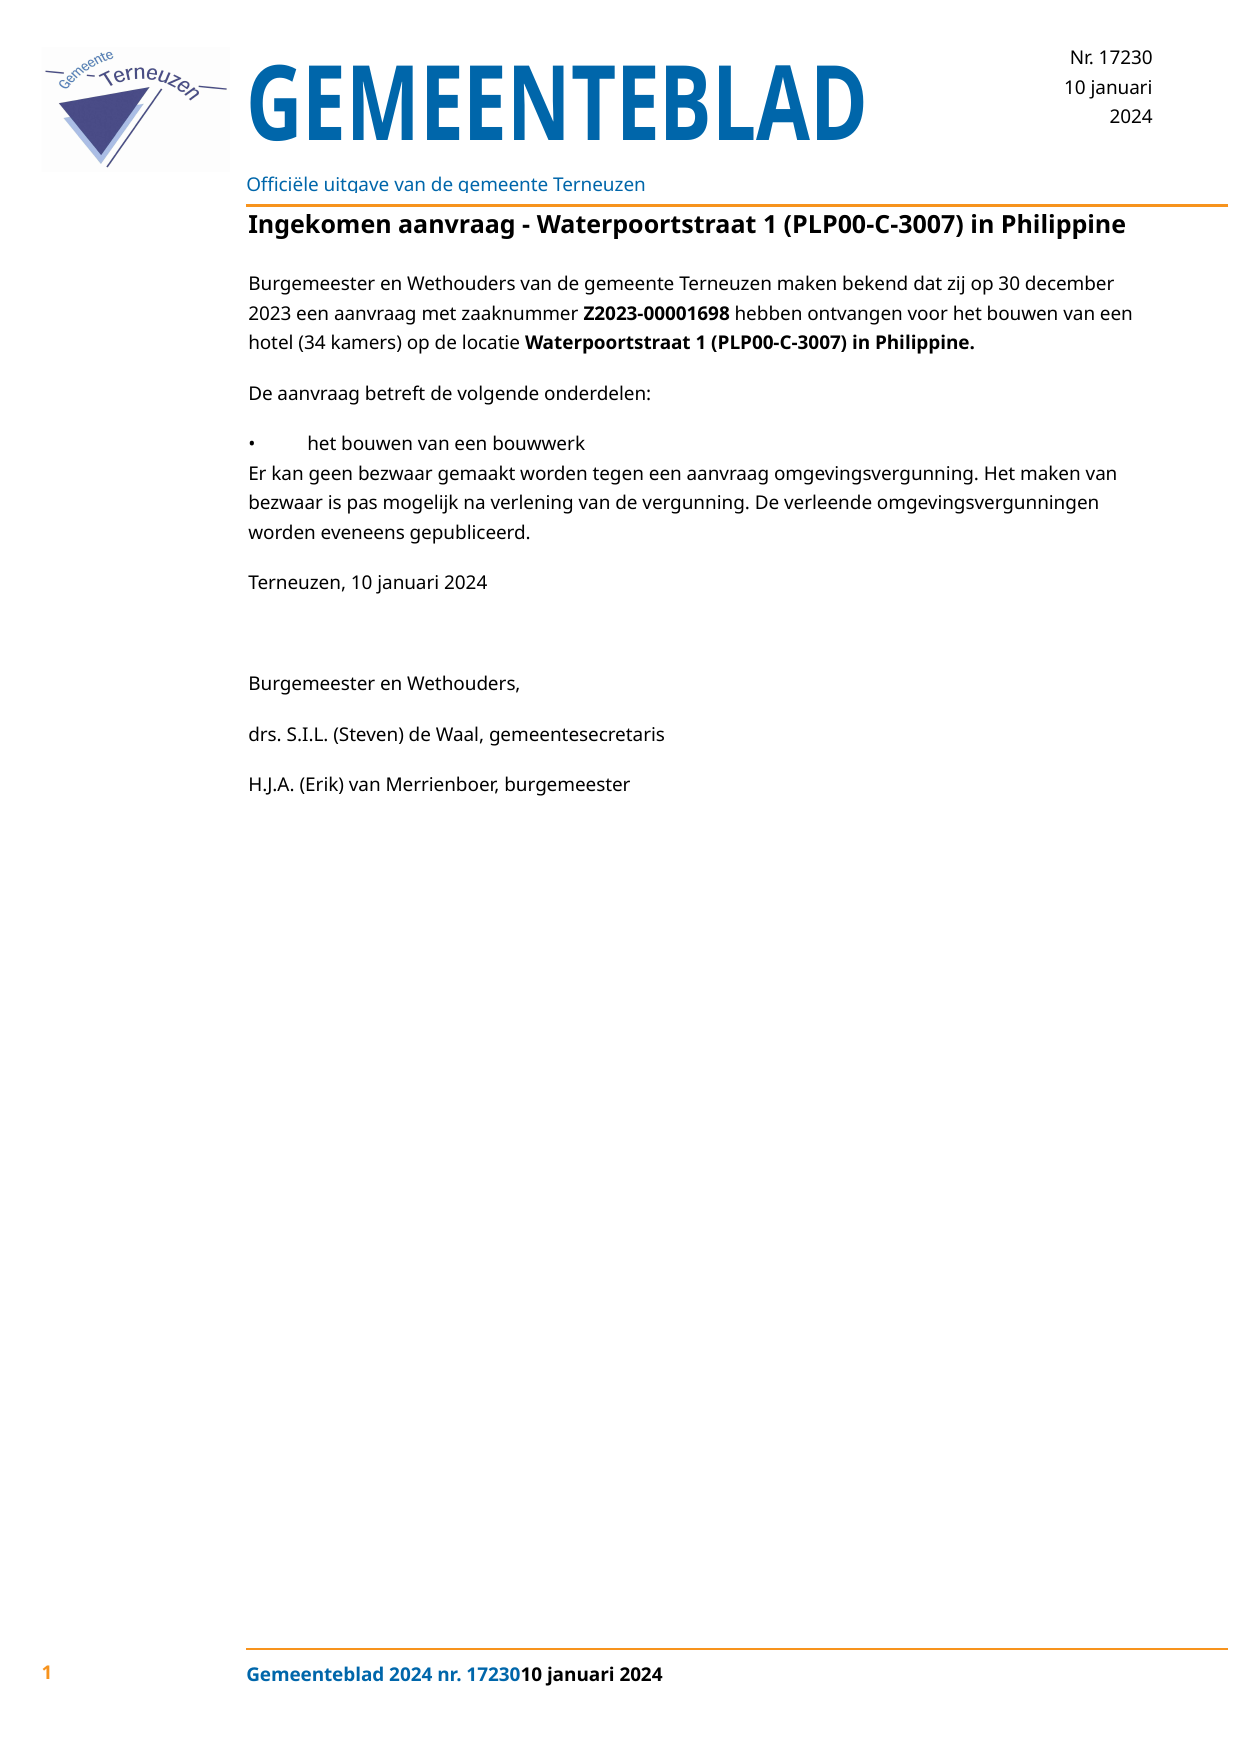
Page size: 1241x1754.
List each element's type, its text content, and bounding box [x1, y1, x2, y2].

text drs. S.I.L. (Steven) de Waal, gemeentesecretaris [248, 721, 1152, 746]
text De aanvraag betreft de volgende onderdelen: [248, 380, 1152, 406]
picture [41, 47, 231, 172]
text Burgemeester en Wethouders van de gemeente Terneuzen maken bekend dat zij op 30 december 2023 een aanvraag met zaaknummer Z2023-00001698 hebben ontvangen voor het bouwen van een hotel (34 kamers) op de locatie Waterpoortstraat 1 (PLP00-C-3007) in Philippine. [248, 270, 1152, 355]
text Er kan geen bezwaar gemaakt worden tegen een aanvraag omgevingsvergunning. Het maken van bezwaar is pas mogelijk na verlening van de vergunning. De verleende omgevingsvergunningen worden eveneens gepubliceerd. [248, 460, 1152, 545]
text H.J.A. (Erik) van Merrienboer, burgemeester [248, 771, 1152, 797]
list het bouwen van een bouwwerk [248, 430, 1152, 456]
text Burgemeester en Wethouders, [248, 670, 1152, 696]
text Ingekomen aanvraag - Waterpoortstraat 1 (PLP00-C-3007) in Philippine [248, 207, 1152, 241]
text Terneuzen, 10 januari 2024 [248, 569, 1152, 595]
